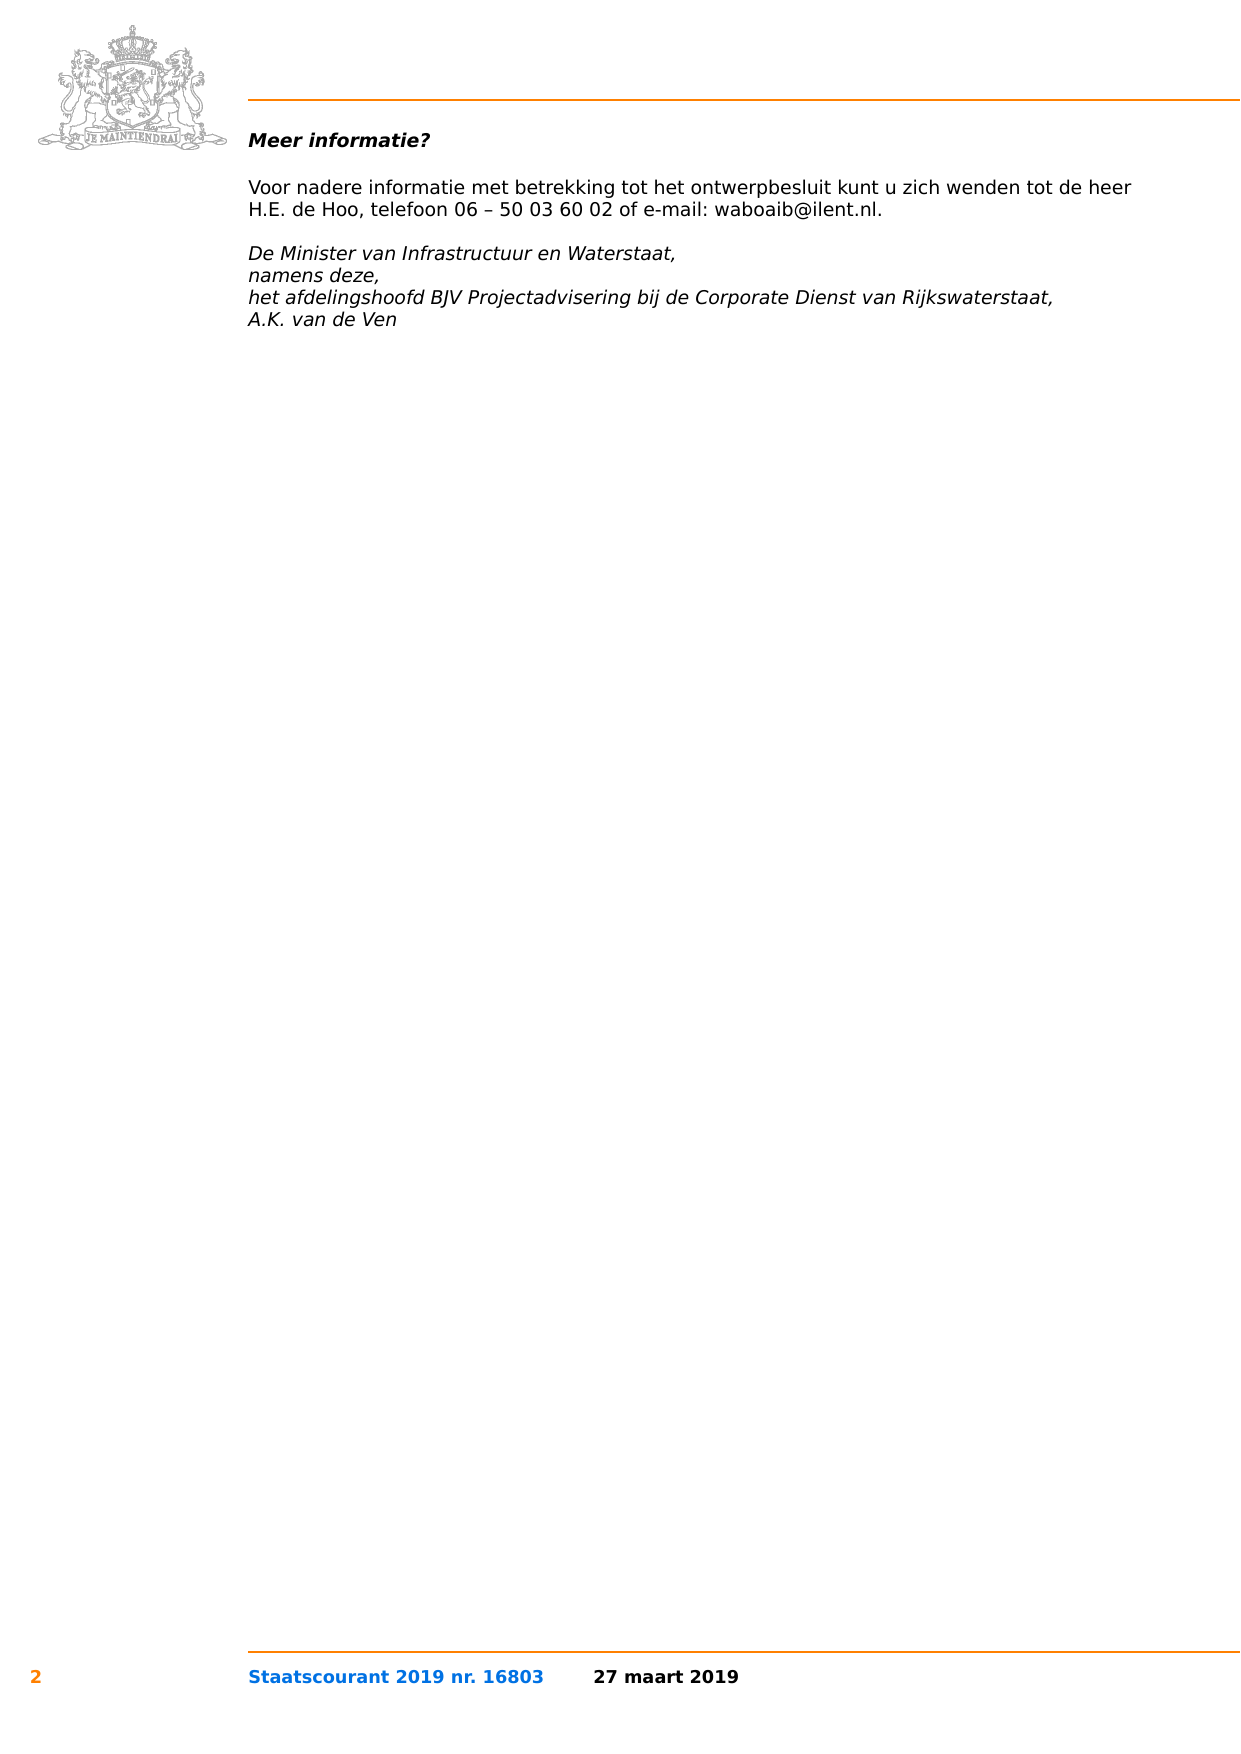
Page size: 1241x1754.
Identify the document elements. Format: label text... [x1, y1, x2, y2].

picture [38, 25, 227, 150]
text De Minister van Infrastructuur en Waterstaat, namens deze, het afdelingshoofd BJV Projectadvisering bij de Corporate Dienst van Rijkswaterstaat, A.K. van de Ven [248, 243, 1163, 331]
text Voor nadere informatie met betrekking tot het ontwerpbesluit kunt u zich wenden tot de heer H.E. de Hoo, telefoon 06 – 50 03 60 02 of e-mail: waboaib@ilent.nl. [248, 177, 1163, 221]
subtitle Meer informatie? [248, 130, 1163, 152]
